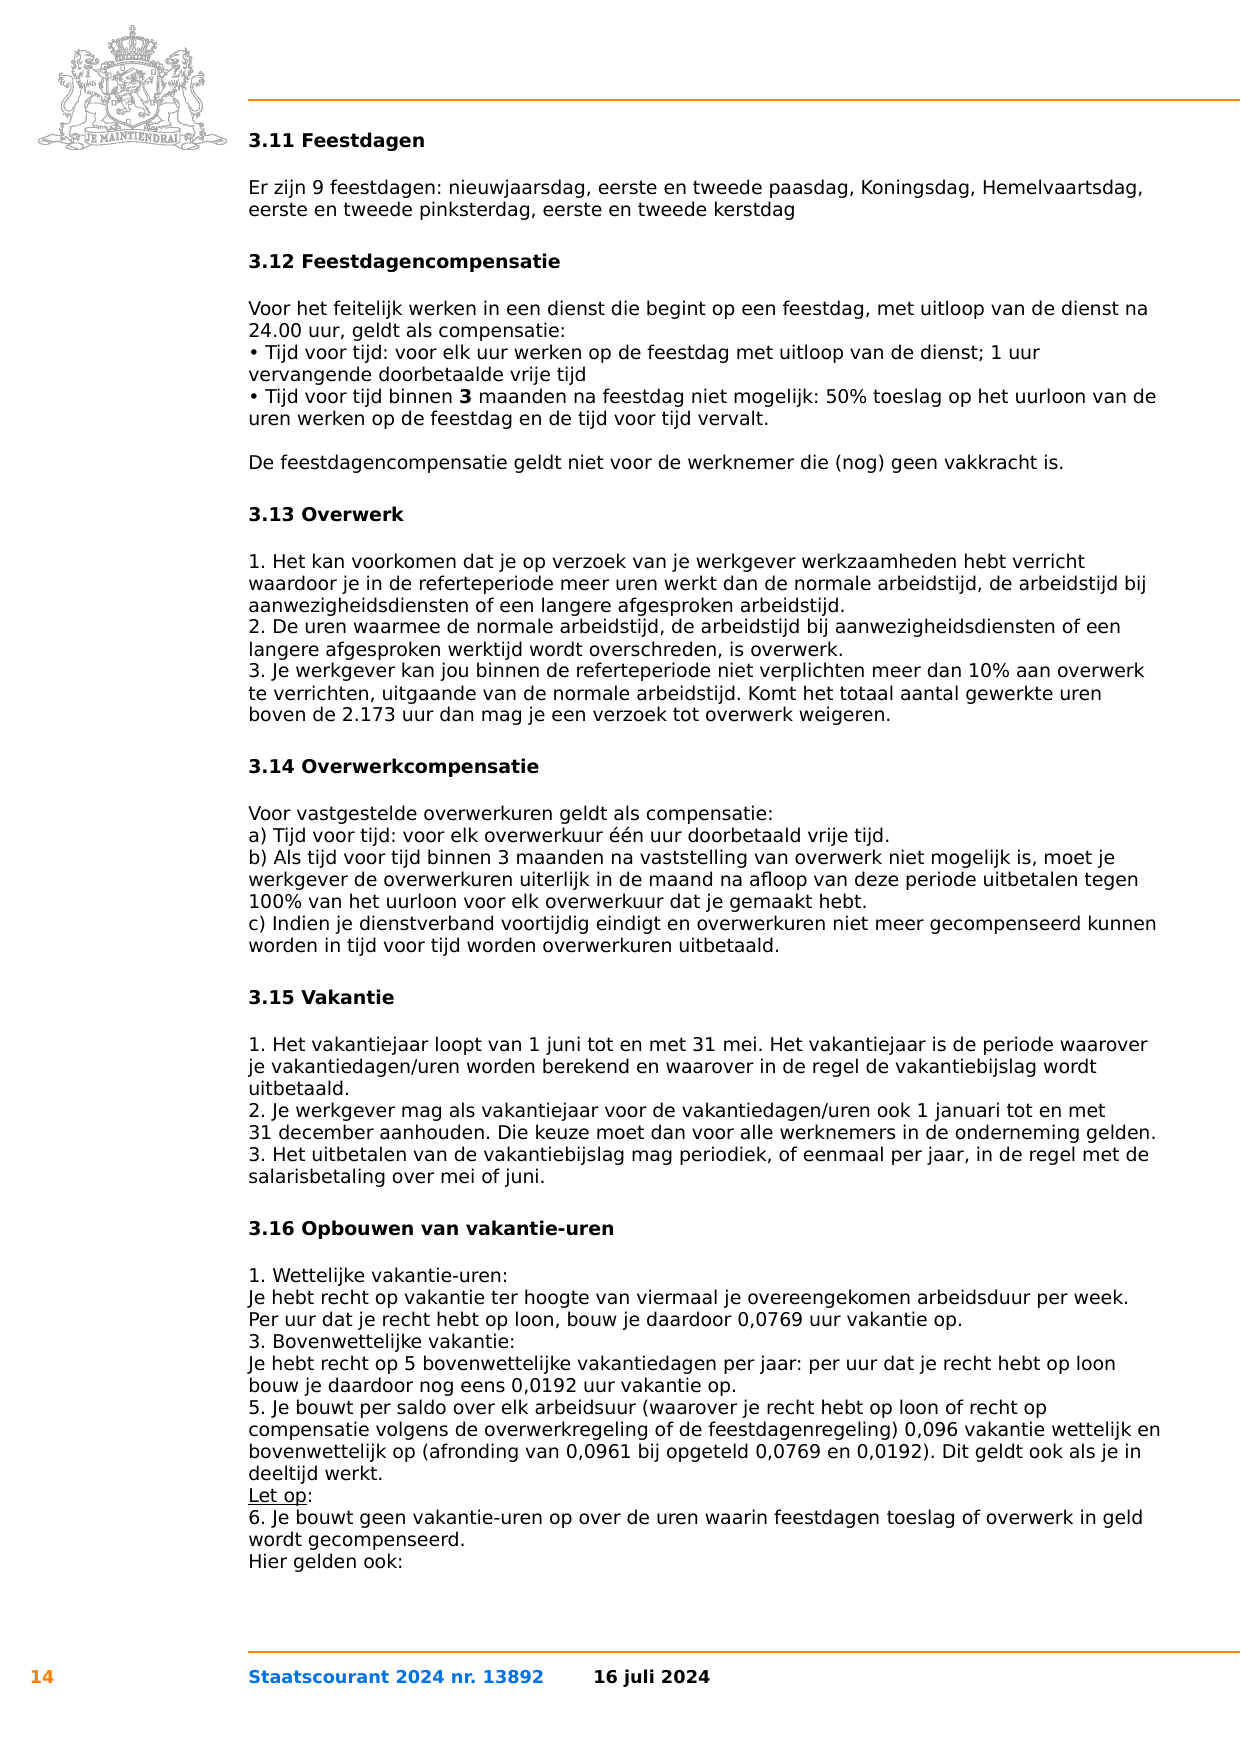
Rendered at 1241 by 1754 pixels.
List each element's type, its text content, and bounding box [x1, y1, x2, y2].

text Let op: [248, 1485, 1163, 1507]
picture [38, 25, 227, 150]
text 5. Je bouwt per saldo over elk arbeidsuur (waarover je recht hebt op loon of recht op compensatie volgens de overwerkregeling of de feestdagenregeling) 0,096 vakantie wettelijk en bovenwettelijk op (afronding van 0,0961 bij opgeteld 0,0769 en 0,0192). Dit geldt ook als je in deeltijd werkt. [248, 1397, 1163, 1485]
subtitle 3.15 Vakantie [248, 987, 1163, 1009]
text 6. Je bouwt geen vakantie-uren op over de uren waarin feestdagen­ toeslag of overwerk in geld wordt gecompenseerd. [248, 1507, 1163, 1551]
text Je hebt recht op 5 bovenwettelijke vakantiedagen per jaar: per uur dat je recht hebt op loon bouw je daardoor nog eens 0,0192 uur vakantie op. [248, 1353, 1163, 1397]
text 2. Je werkgever mag als vakantiejaar voor de vakantiedagen/uren ook 1 januari tot en met 31 december aanhouden. Die keuze moet dan voor alle werknemers in de onderneming gelden. [248, 1100, 1163, 1144]
subtitle 3.12 Feestdagencompensatie [248, 251, 1163, 273]
text Je hebt recht op vakantie ter hoogte van viermaal je overeengekomen arbeidsduur per week. Per uur dat je recht hebt op loon, bouw je daardoor 0,0769 uur vakantie op. [248, 1287, 1163, 1331]
text 3. Je werkgever kan jou binnen de referteperiode niet verplichten meer dan 10% aan overwerk te verrichten, uitgaande van de normale arbeidstijd. Komt het totaal aantal gewerkte uren boven de 2.173 uur dan mag je een verzoek tot overwerk weigeren. [248, 660, 1163, 726]
subtitle 3.16 Opbouwen van vakantie-uren [248, 1218, 1163, 1240]
text Voor het feitelijk werken in een dienst die begint op een feestdag, met uitloop van de dienst na 24.00 uur, geldt als compensatie: [248, 298, 1163, 342]
text Hier gelden ook: [248, 1551, 1163, 1573]
text 1. Het kan voorkomen dat je op verzoek van je werkgever werkzaamheden hebt verricht waardoor je in de referteperiode meer uren werkt dan de normale arbeidstijd, de arbeidstijd bij aanwezigheidsdiensten of een langere afgesproken arbeidstijd. [248, 551, 1163, 616]
text b) Als tijd voor tijd binnen 3 maanden na vaststelling van overwerk niet mogelijk is, moet je werkgever de overwerkuren uiterlijk in de maand na afloop van deze periode uitbetalen tegen 100% van het uurloon voor elk overwerkuur dat je gemaakt hebt. [248, 847, 1163, 913]
text 2. De uren waarmee de normale arbeidstijd, de arbeidstijd bij aanwezigheidsdiensten of een langere afgesproken werktijd wordt overschreden, is overwerk. [248, 616, 1163, 660]
text c) Indien je dienstverband voortijdig eindigt en overwerkuren niet meer gecompenseerd kunnen worden in tijd voor tijd worden overwerkuren uitbetaald. [248, 913, 1163, 957]
text 3. Bovenwettelijke vakantie: [248, 1331, 1163, 1353]
text 1. Wettelijke vakantie-uren: [248, 1265, 1163, 1287]
text • Tijd voor tijd: voor elk uur werken op de feestdag met uitloop van de dienst; 1 uur vervangende doorbetaalde vrije tijd [248, 342, 1163, 386]
text • Tijd voor tijd binnen 3 maanden na feestdag niet mogelijk: 50% toeslag op het uurloon van de uren werken op de feestdag en de tijd voor tijd vervalt. [248, 386, 1163, 430]
subtitle 3.14 Overwerkcompensatie [248, 756, 1163, 778]
text 1. Het vakantiejaar loopt van 1 juni tot en met 31 mei. Het vakantiejaar is de periode waarover je vakantiedagen/uren worden berekend en waarover in de regel de vakantiebijslag wordt uitbetaald. [248, 1034, 1163, 1100]
text Er zijn 9 feestdagen: nieuwjaarsdag, eerste en tweede paasdag, Koningsdag, Hemelvaartsdag, eerste en tweede pinksterdag, eerste en tweede kerstdag [248, 177, 1163, 221]
text De feestdagencompensatie geldt niet voor de werknemer die (nog) geen vakkracht is. [248, 452, 1163, 473]
text Voor vastgestelde overwerkuren geldt als compensatie: [248, 803, 1163, 825]
text a) Tijd voor tijd: voor elk overwerkuur één uur doorbetaald vrije tijd. [248, 825, 1163, 847]
subtitle 3.13 Overwerk [248, 503, 1163, 526]
subtitle 3.11 Feestdagen [248, 130, 1163, 152]
text 3. Het uitbetalen van de vakantiebijslag mag periodiek, of eenmaal per jaar, in de regel met de salarisbetaling over mei of juni. [248, 1144, 1163, 1188]
